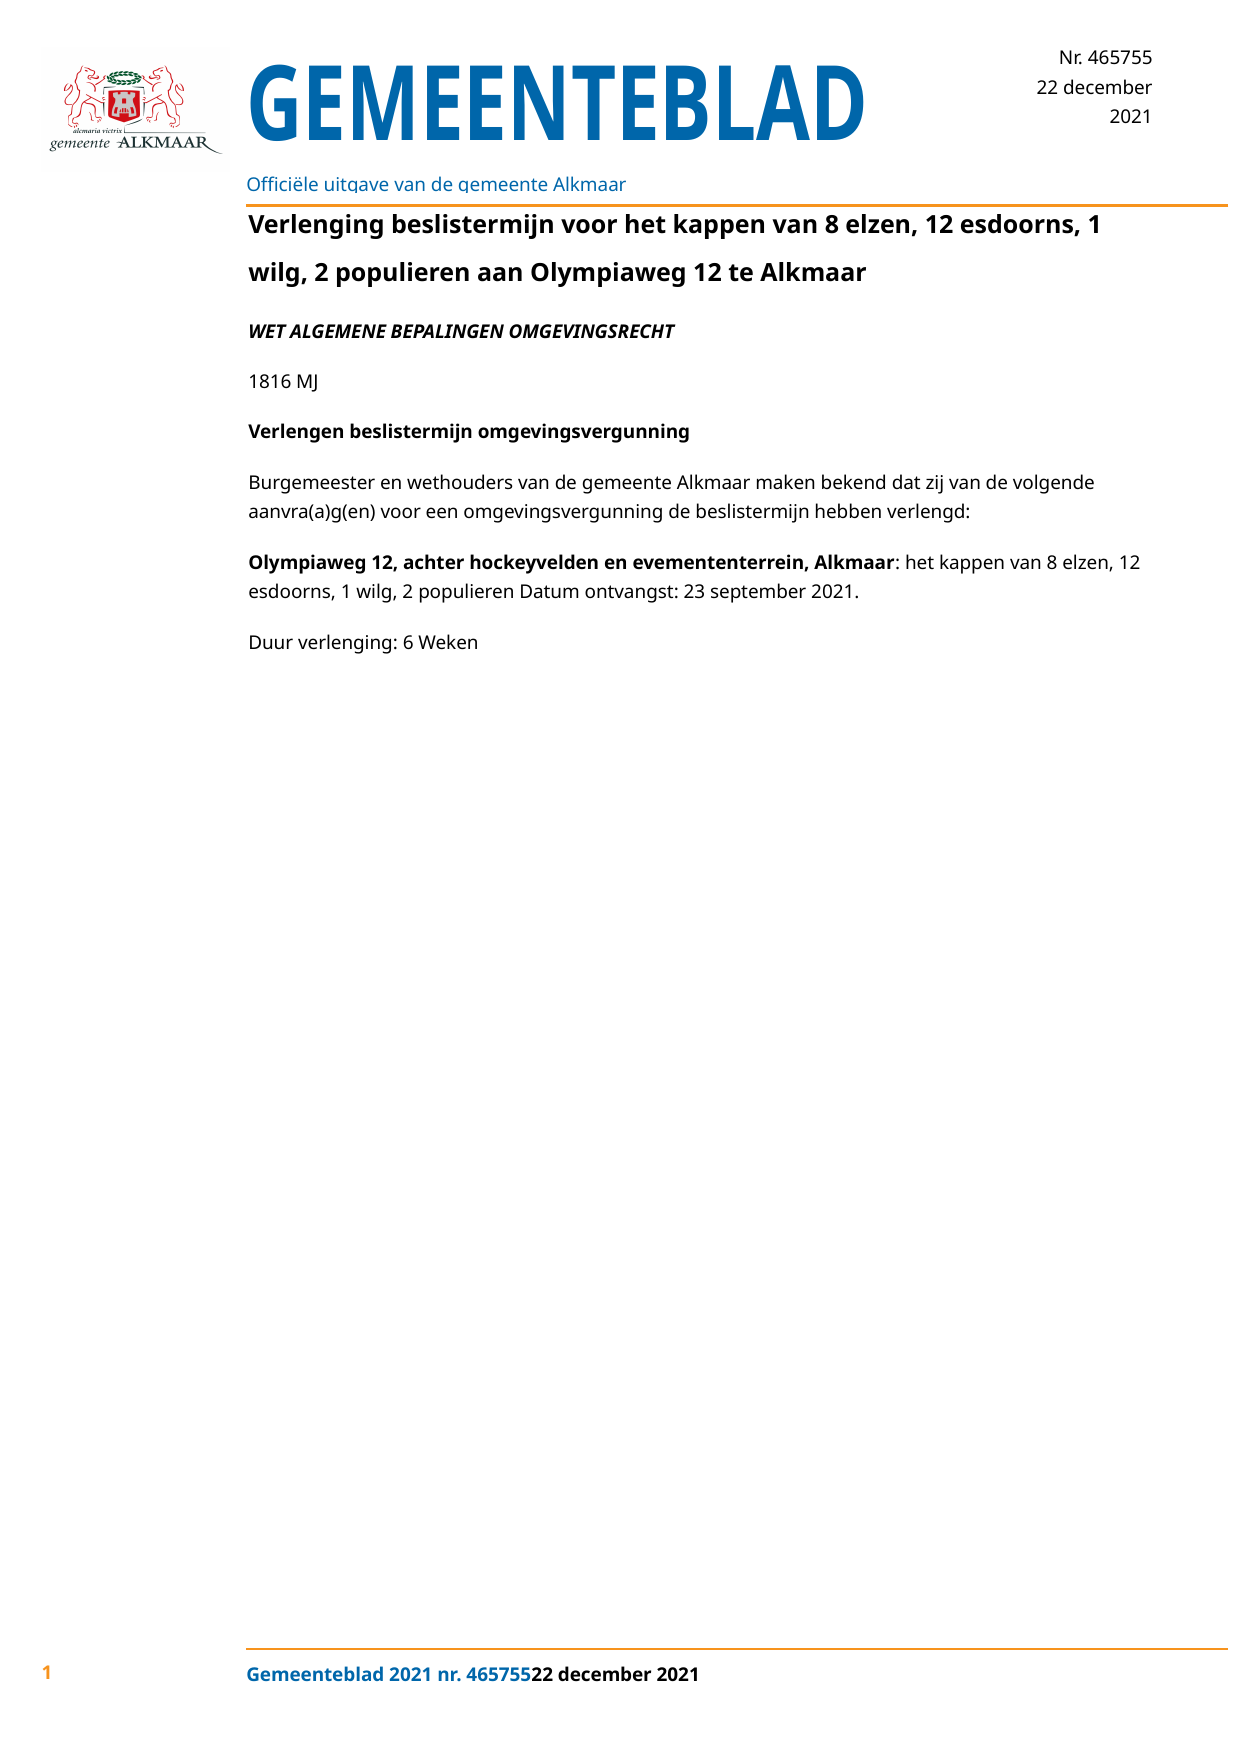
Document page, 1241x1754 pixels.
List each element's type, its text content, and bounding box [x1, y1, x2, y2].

text 1816 MJ [248, 368, 1152, 394]
text Olympiaweg 12, achter hockeyvelden en evemententerrein, Alkmaar: het kappen van 8 elzen, 12 esdoorns, 1 wilg, 2 populieren Datum ontvangst: 23 september 2021. [248, 549, 1152, 604]
text Burgemeester en wethouders van de gemeente Alkmaar maken bekend dat zij van de volgende aanvra(a)g(en) voor een omgevingsvergunning de beslistermijn hebben verlengd: [248, 469, 1152, 524]
text WET ALGEMENE BEPALINGEN OMGEVINGSRECHT [248, 318, 1152, 344]
text Duur verlenging: 6 Weken [248, 629, 1152, 655]
text Verlenging beslistermijn voor het kappen van 8 elzen, 12 esdoorns, 1 wilg, 2 populieren aan Olympiaweg 12 te Alkmaar [248, 207, 1152, 288]
picture [41, 47, 231, 172]
text Verlengen beslistermijn omgevingsvergunning [248, 419, 1152, 444]
